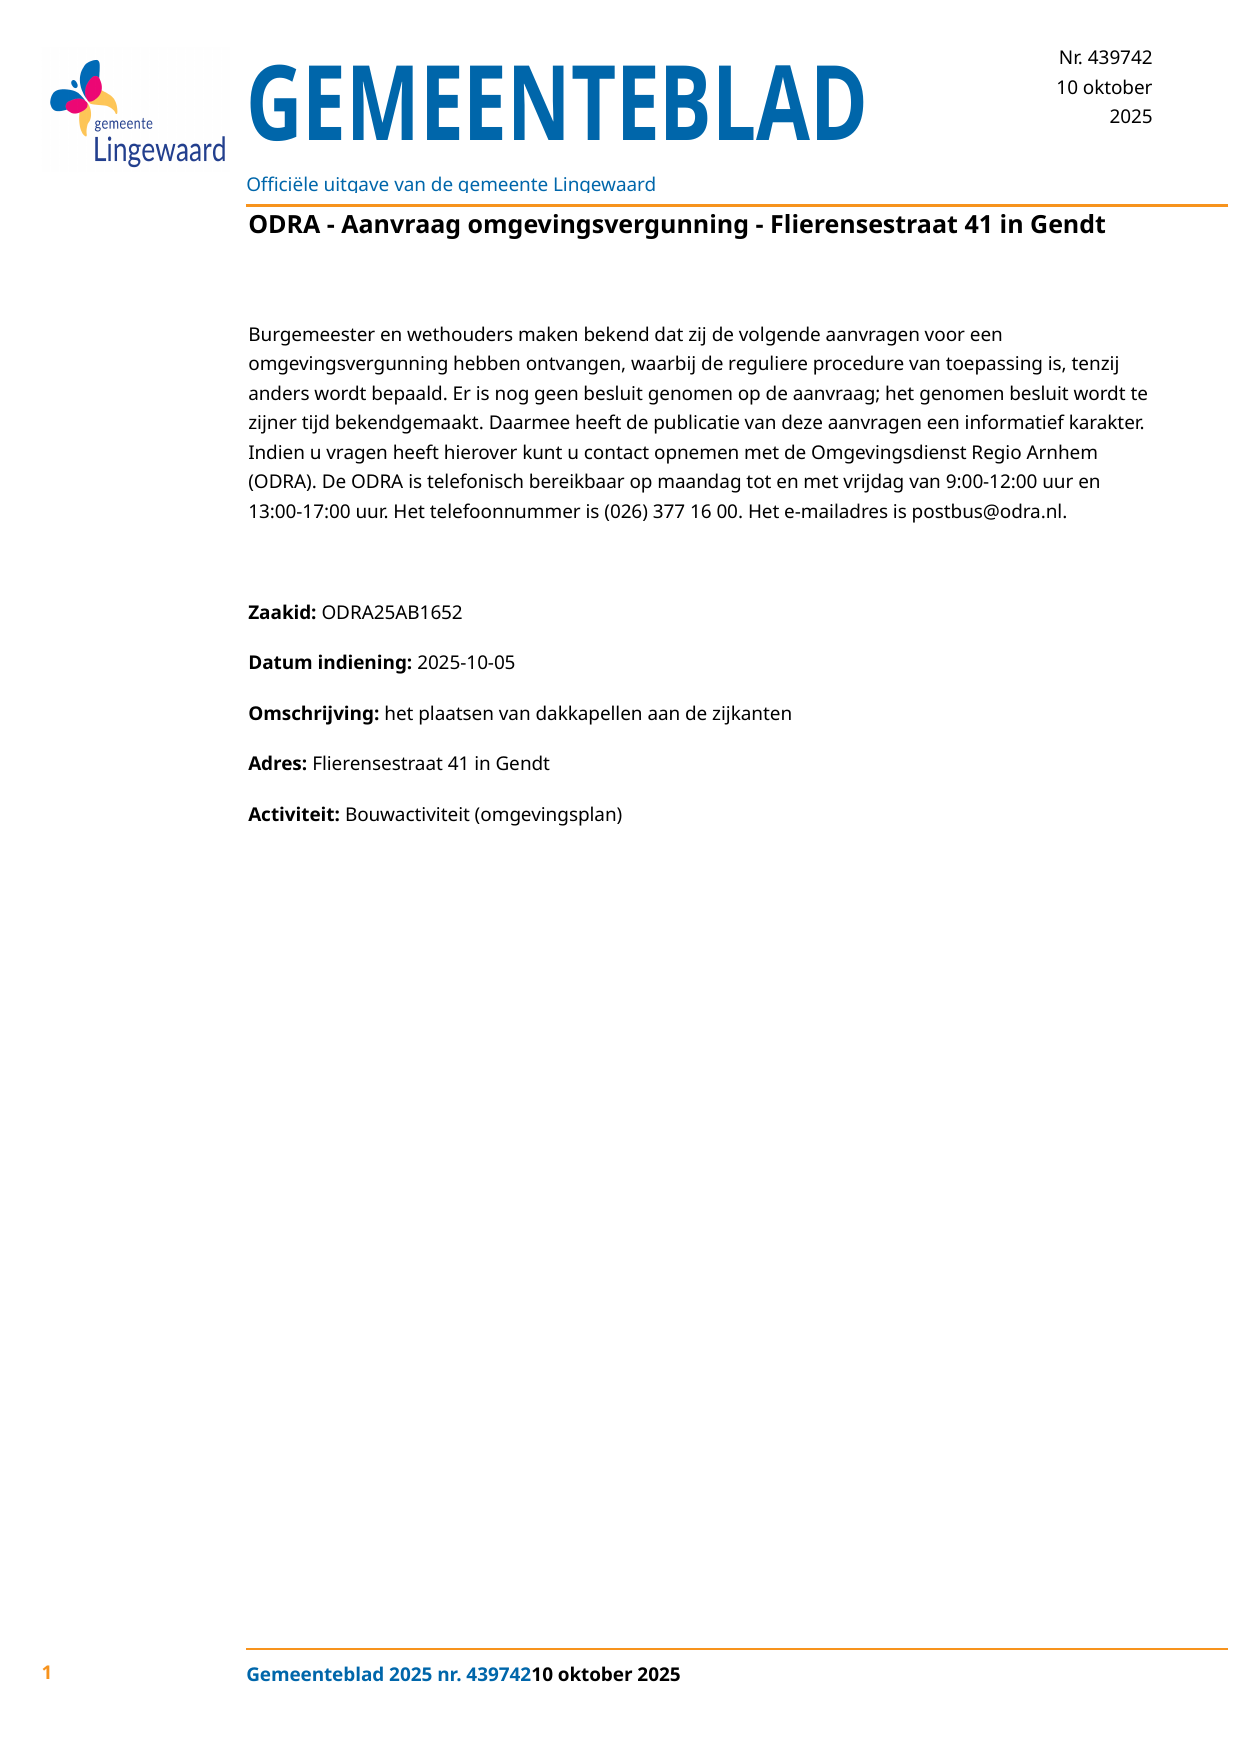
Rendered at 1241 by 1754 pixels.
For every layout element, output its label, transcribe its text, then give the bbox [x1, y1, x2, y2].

text ODRA - Aanvraag omgevingsvergunning - Flierensestraat 41 in Gendt [248, 207, 1152, 241]
picture [41, 47, 231, 172]
text Burgemeester en wethouders maken bekend dat zij de volgende aanvragen voor een omgevingsvergunning hebben ontvangen, waarbij de reguliere procedure van toepassing is, tenzij anders wordt bepaald. Er is nog geen besluit genomen op de aanvraag; het genomen besluit wordt te zijner tijd bekendgemaakt. Daarmee heeft de publicatie van deze aanvragen een informatief karakter. Indien u vragen heeft hierover kunt u contact opnemen met de Omgevingsdienst Regio Arnhem (ODRA). De ODRA is telefonisch bereikbaar op maandag tot en met vrijdag van 9:00-12:00 uur en 13:00-17:00 uur. Het telefoonnummer is (026) 377 16 00. Het e-mailadres is postbus@odra.nl. [248, 321, 1152, 524]
text Adres: Flierensestraat 41 in Gendt [248, 750, 1152, 776]
text Activiteit: Bouwactiviteit (omgevingsplan) [248, 801, 1152, 826]
text Zaakid: ODRA25AB1652 [248, 599, 1152, 625]
text Omschrijving: het plaatsen van dakkapellen aan de zijkanten [248, 700, 1152, 726]
text Datum indiening: 2025-10-05 [248, 649, 1152, 675]
